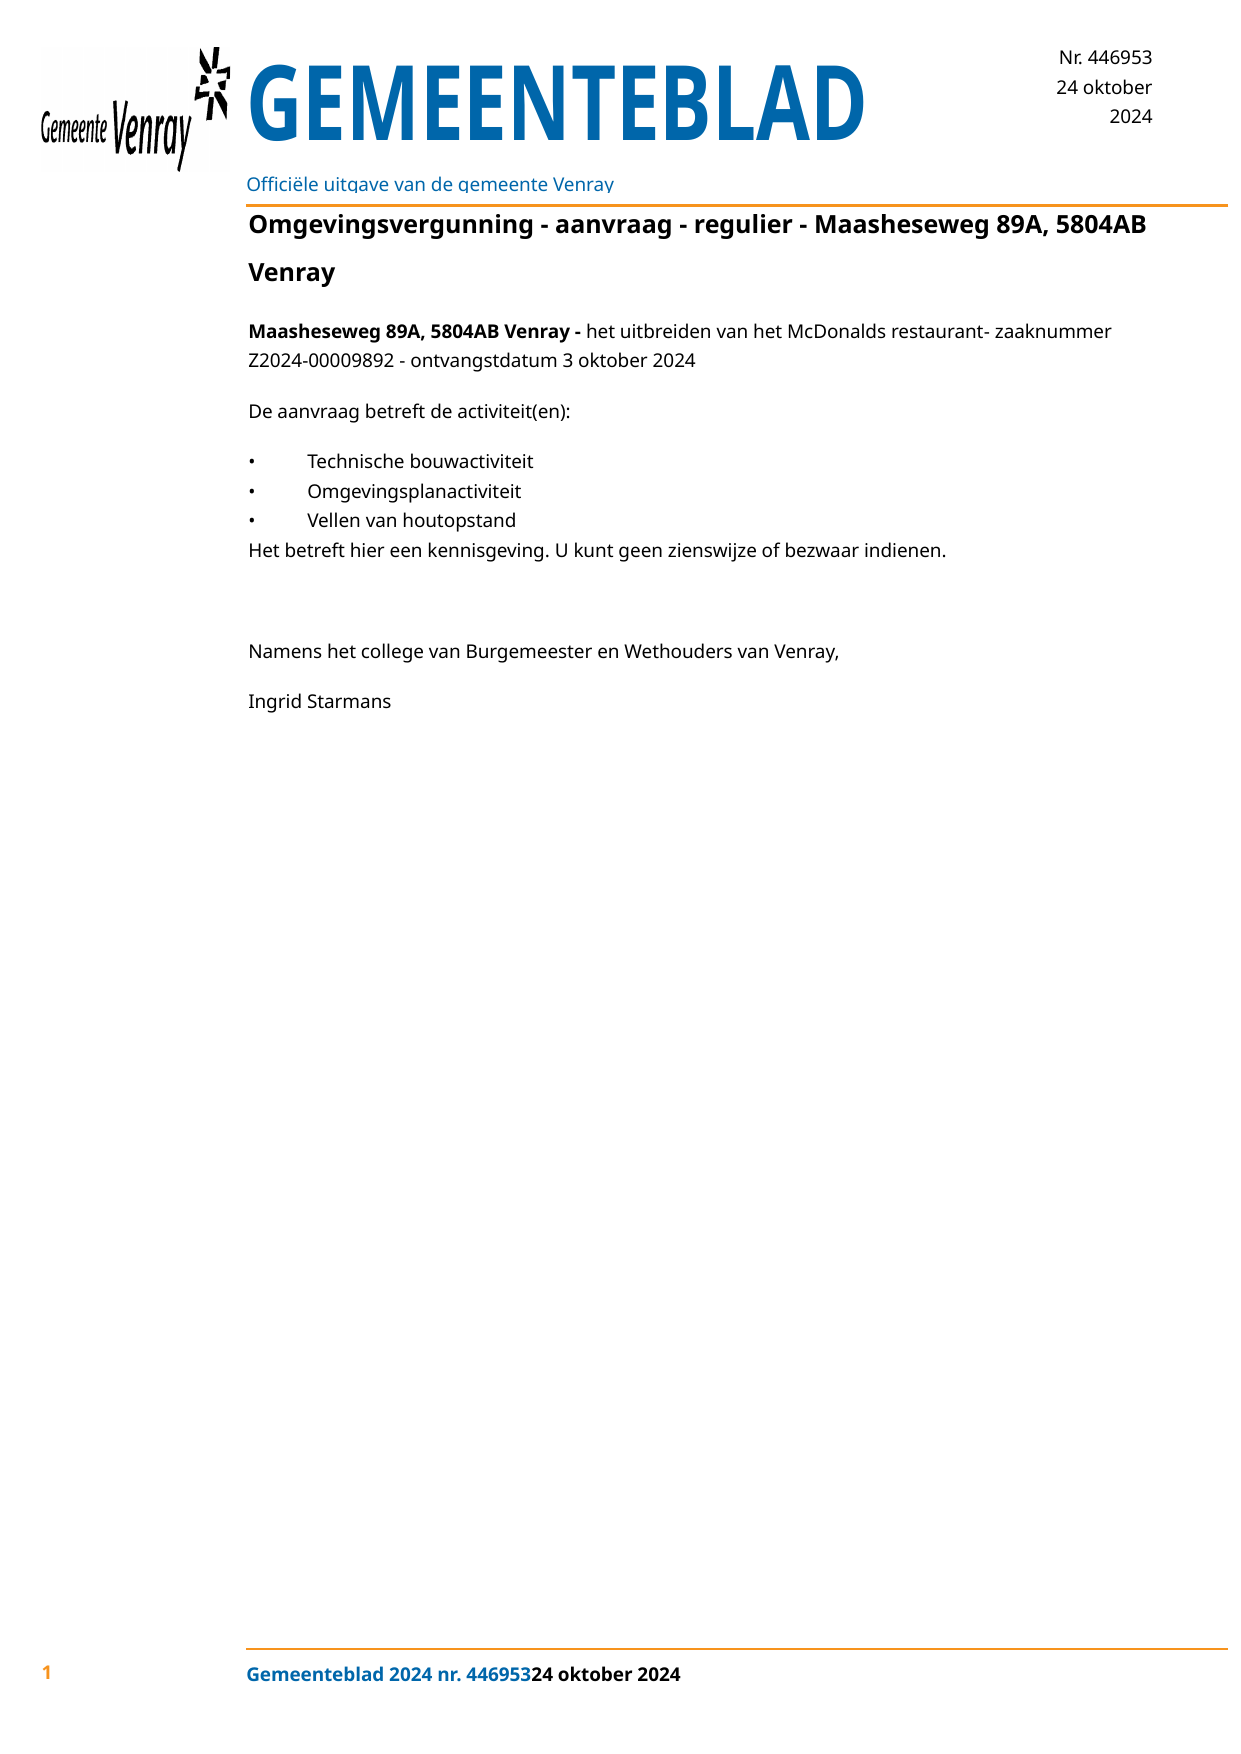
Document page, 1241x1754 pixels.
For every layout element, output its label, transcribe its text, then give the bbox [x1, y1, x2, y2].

picture [41, 47, 231, 172]
list Vellen van houtopstand [248, 507, 1152, 533]
text Ingrid Starmans [248, 688, 1152, 714]
text Het betreft hier een kennisgeving. U kunt geen zienswijze of bezwaar indienen. [248, 537, 1152, 563]
text Omgevingsvergunning - aanvraag - regulier - Maasheseweg 89A, 5804AB Venray [248, 207, 1152, 288]
text De aanvraag betreft de activiteit(en): [248, 398, 1152, 424]
text Maasheseweg 89A, 5804AB Venray - het uitbreiden van het McDonalds restaurant- zaaknummer Z2024-00009892 - ontvangstdatum 3 oktober 2024 [248, 318, 1152, 373]
list Omgevingsplanactiviteit [248, 478, 1152, 504]
list Technische bouwactiviteit [248, 448, 1152, 474]
text Namens het college van Burgemeester en Wethouders van Venray, [248, 638, 1152, 664]
